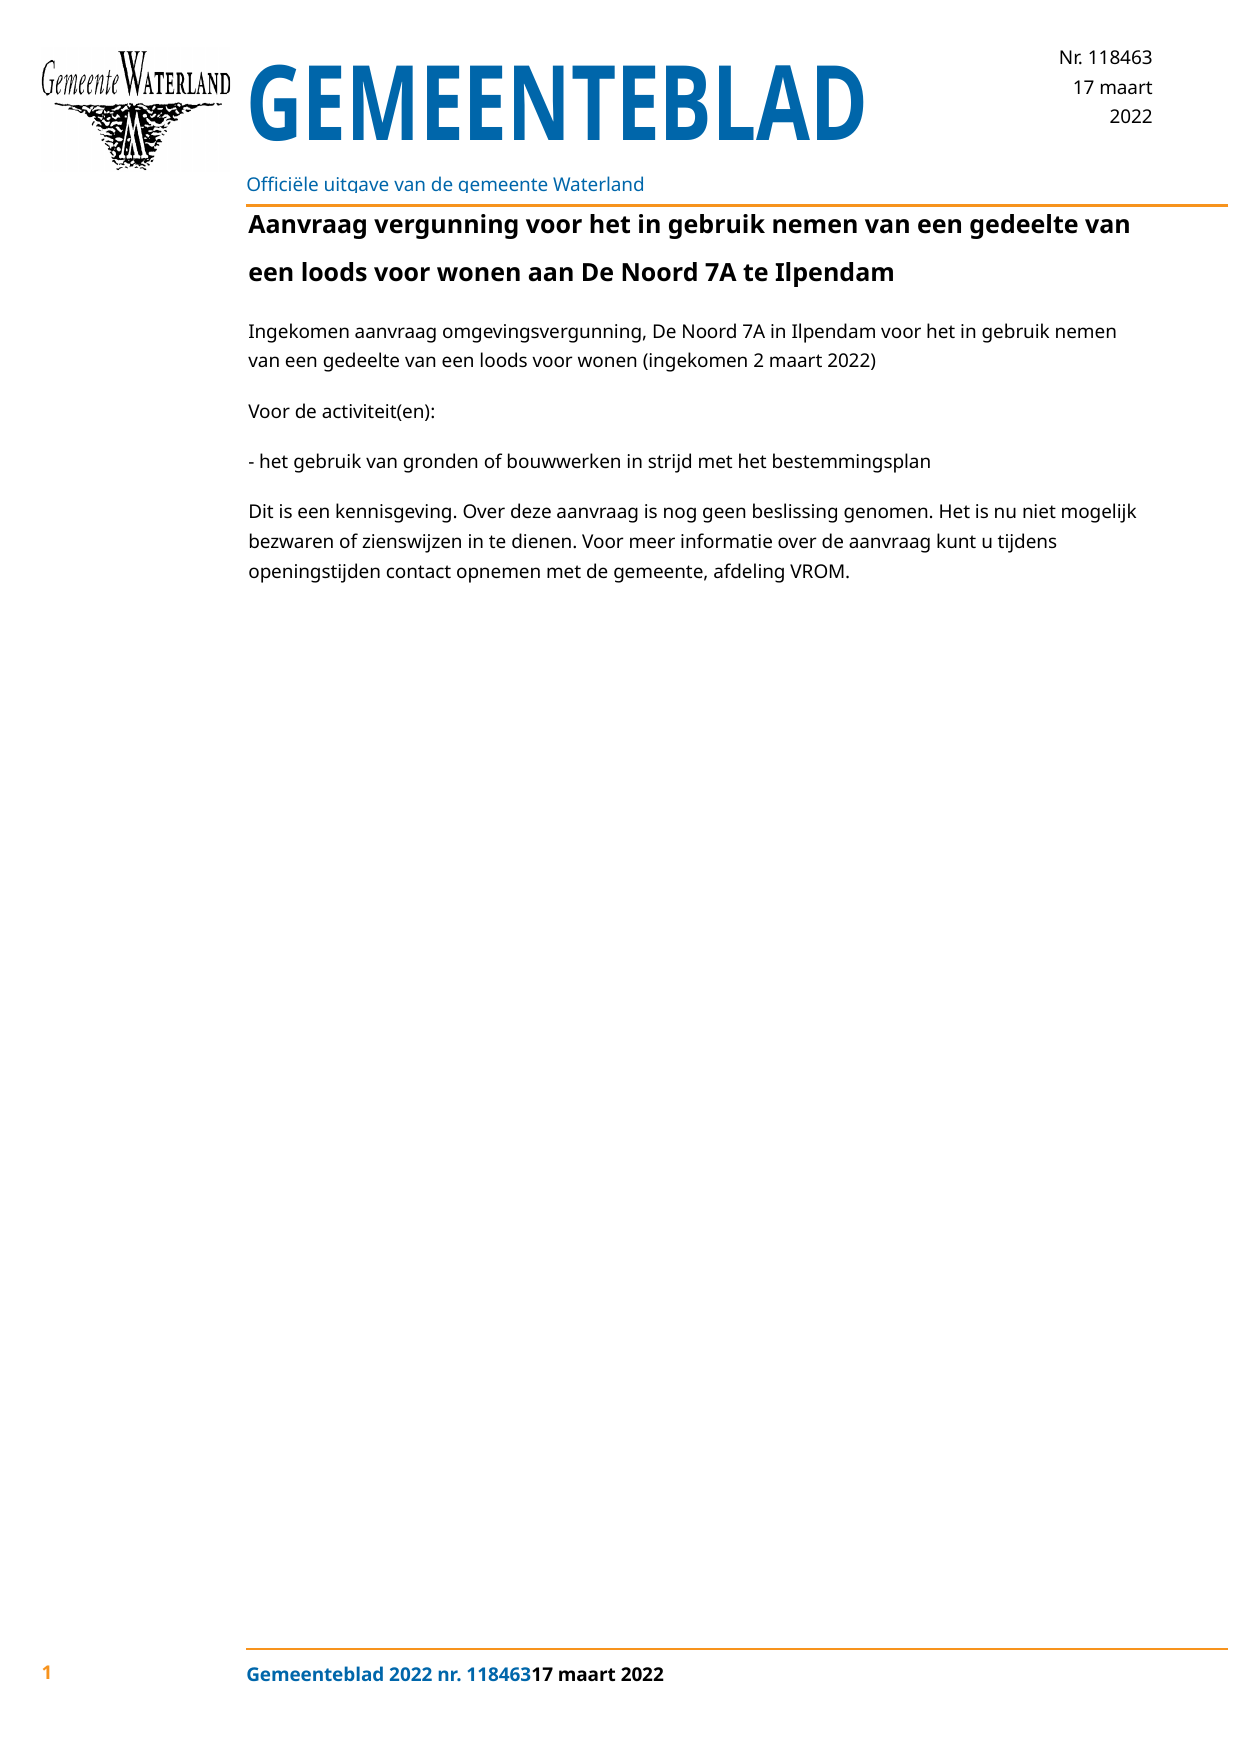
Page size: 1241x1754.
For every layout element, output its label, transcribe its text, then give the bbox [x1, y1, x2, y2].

text Aanvraag vergunning voor het in gebruik nemen van een gedeelte van een loods voor wonen aan De Noord 7A te Ilpendam [248, 207, 1152, 288]
text Dit is een kennisgeving. Over deze aanvraag is nog geen beslissing genomen. Het is nu niet mogelijk bezwaren of zienswijzen in te dienen. Voor meer informatie over de aanvraag kunt u tijdens openingstijden contact opnemen met de gemeente, afdeling VROM. [248, 499, 1152, 584]
text Ingekomen aanvraag omgevingsvergunning, De Noord 7A in Ilpendam voor het in gebruik nemen van een gedeelte van een loods voor wonen (ingekomen 2 maart 2022) [248, 318, 1152, 373]
text - het gebruik van gronden of bouwwerken in strijd met het bestemmingsplan [248, 448, 1152, 474]
text Voor de activiteit(en): [248, 398, 1152, 424]
picture [41, 47, 231, 172]
